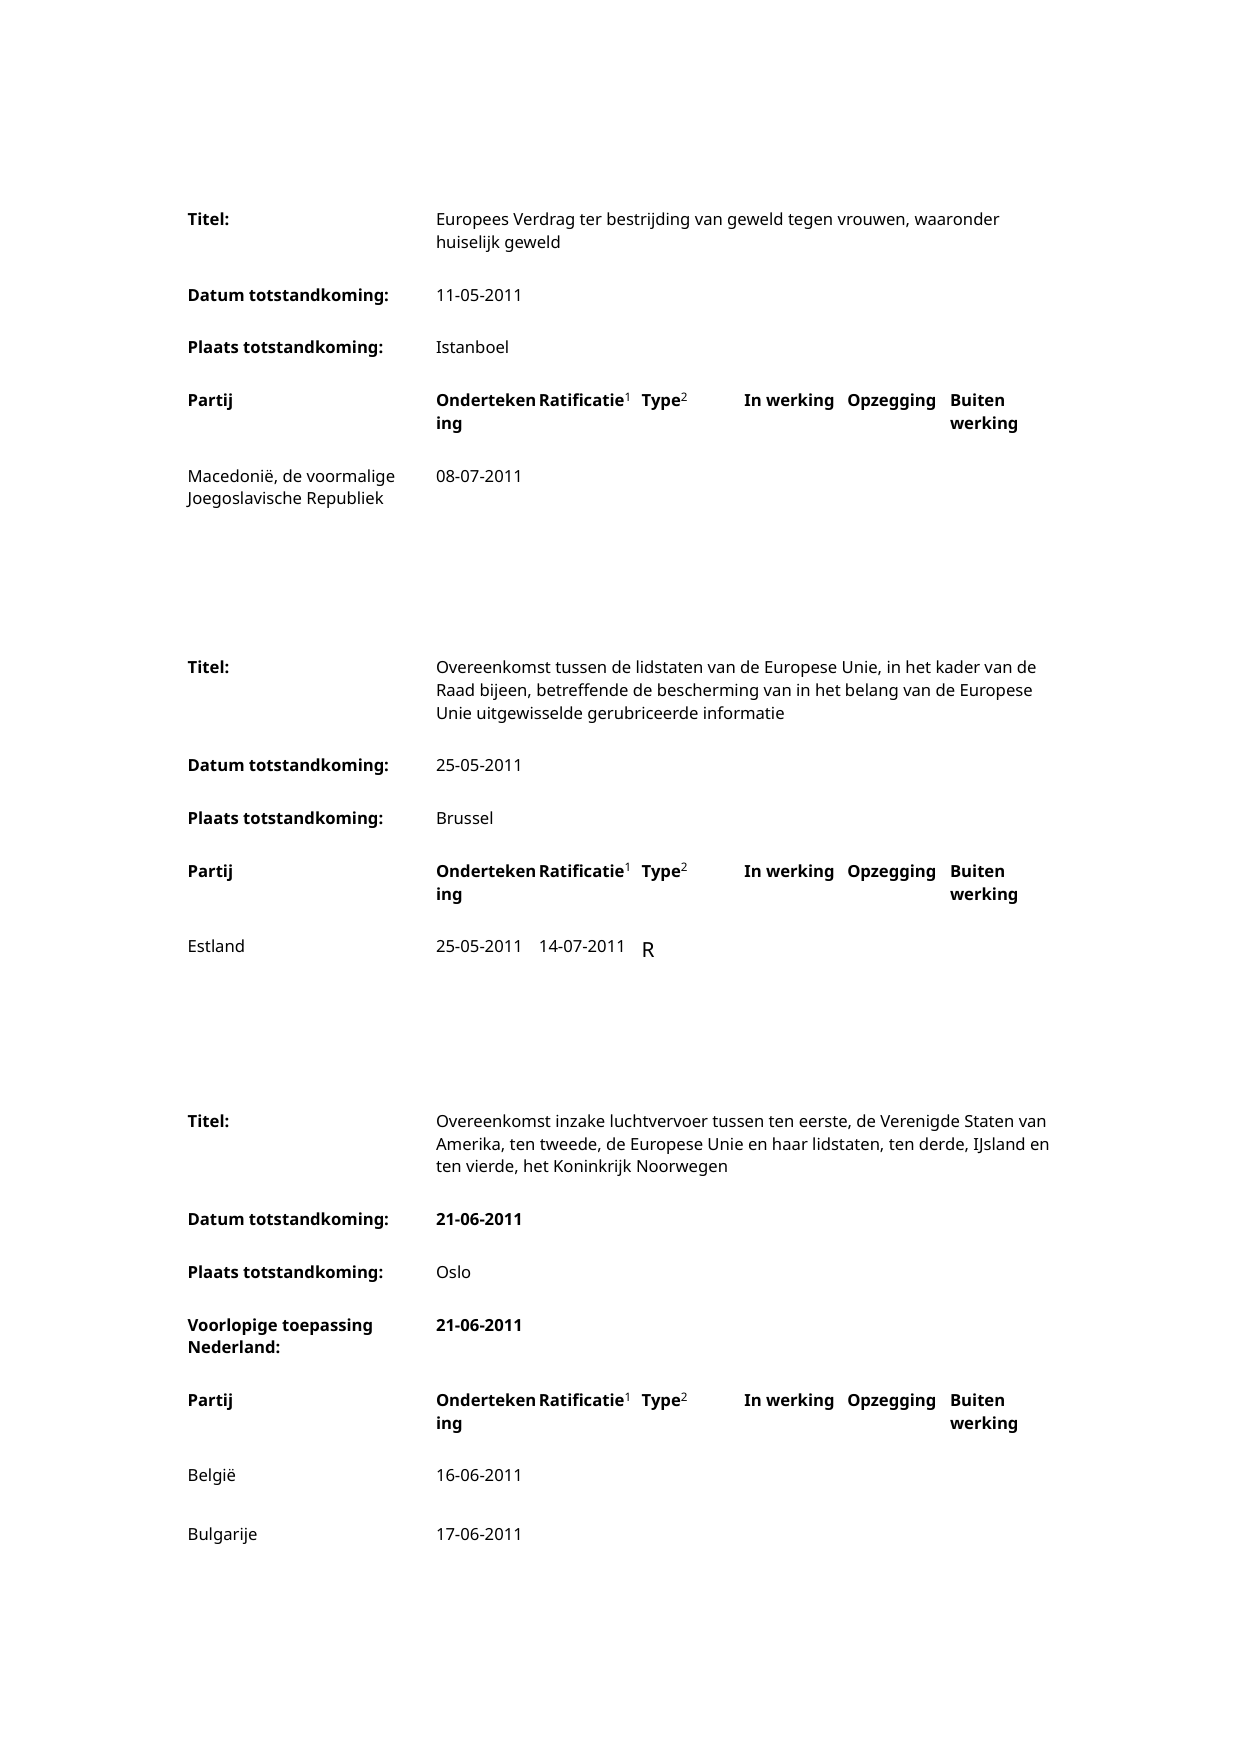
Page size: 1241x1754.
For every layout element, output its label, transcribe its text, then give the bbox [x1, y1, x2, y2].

table_cell [847, 935, 950, 993]
table_cell Ondertekening [436, 389, 539, 464]
table_cell Opzegging [847, 389, 950, 464]
table_cell [641, 464, 744, 539]
table_cell Buiten werking [950, 860, 1053, 935]
table_cell [539, 1523, 641, 1581]
table_header Titel: [188, 208, 436, 283]
table_cell België [188, 1464, 436, 1522]
table_cell 14-07-2011 [539, 935, 641, 993]
table_cell 16-06-2011 [436, 1464, 539, 1522]
table_cell Istanboel [436, 336, 1053, 389]
table_cell [744, 1523, 847, 1581]
table_cell [847, 1523, 950, 1581]
table_header Overeenkomst tussen de lidstaten van de Europese Unie, in het kader van de Raad bijeen, betreffende de bescherming van in het belang van de Europese Unie uitgewisselde gerubriceerde informatie [436, 656, 1053, 754]
table_cell In werking [744, 389, 847, 464]
table_cell 25-05-2011 [436, 935, 539, 993]
table_cell 21-06-2011 [436, 1208, 1053, 1261]
table_cell Estland [188, 935, 436, 993]
table_cell Oslo 21-06-2011 [436, 1261, 1053, 1389]
table_cell Ondertekening [436, 860, 539, 935]
table_cell Ondertekening [436, 1389, 539, 1464]
table_cell Partij [188, 860, 436, 935]
table_cell Ratificatie1 [539, 389, 641, 464]
table_cell [950, 1464, 1053, 1522]
table_cell Brussel [436, 807, 1053, 859]
table_cell Partij [188, 1389, 436, 1464]
table_cell Plaats totstandkoming: Voorlopige toepassing Nederland: [188, 1261, 436, 1389]
table_cell Plaats totstandkoming: [188, 336, 436, 389]
table_cell Macedonië, de voormalige Joegoslavische Republiek [188, 464, 436, 539]
table_cell Ratificatie1 [539, 860, 641, 935]
table_cell Datum totstandkoming: [188, 1208, 436, 1261]
table_cell [950, 1523, 1053, 1581]
table_cell [539, 1464, 641, 1522]
table_cell Opzegging [847, 1389, 950, 1464]
table_cell Datum totstandkoming: [188, 754, 436, 807]
table_cell Buiten werking [950, 1389, 1053, 1464]
table_header Europees Verdrag ter bestrijding van geweld tegen vrouwen, waaronder huiselijk geweld [436, 208, 1053, 283]
table_cell Plaats totstandkoming: [188, 807, 436, 859]
table_cell Type2 [641, 860, 744, 935]
table_cell In werking [744, 860, 847, 935]
table_cell In werking [744, 1389, 847, 1464]
table_cell [539, 464, 641, 539]
table_cell 08-07-2011 [436, 464, 539, 539]
table_header Titel: [188, 656, 436, 754]
table_cell Type2 [641, 1389, 744, 1464]
table_cell [744, 464, 847, 539]
table_cell [641, 1523, 744, 1581]
table_cell [847, 1464, 950, 1522]
table_cell [950, 935, 1053, 993]
table_cell [641, 1464, 744, 1522]
table_cell Partij [188, 389, 436, 464]
table_cell R [641, 935, 744, 993]
table_cell Bulgarije [188, 1523, 436, 1581]
table_cell Ratificatie1 [539, 1389, 641, 1464]
table_header Overeenkomst inzake luchtvervoer tussen ten eerste, de Verenigde Staten van Amerika, ten tweede, de Europese Unie en haar lidstaten, ten derde, IJsland en ten vierde, het Koninkrijk Noorwegen [436, 1110, 1053, 1208]
table_header Titel: [188, 1110, 436, 1208]
table_cell [744, 1464, 847, 1522]
table_cell Type2 [641, 389, 744, 464]
table_cell 11-05-2011 [436, 283, 1053, 336]
table_cell 17-06-2011 [436, 1523, 539, 1581]
table_cell 25-05-2011 [436, 754, 1053, 807]
table_cell [847, 464, 950, 539]
table_cell [744, 935, 847, 993]
table_cell Opzegging [847, 860, 950, 935]
table_cell Buiten werking [950, 389, 1053, 464]
table_cell [950, 464, 1053, 539]
table_cell Datum totstandkoming: [188, 283, 436, 336]
